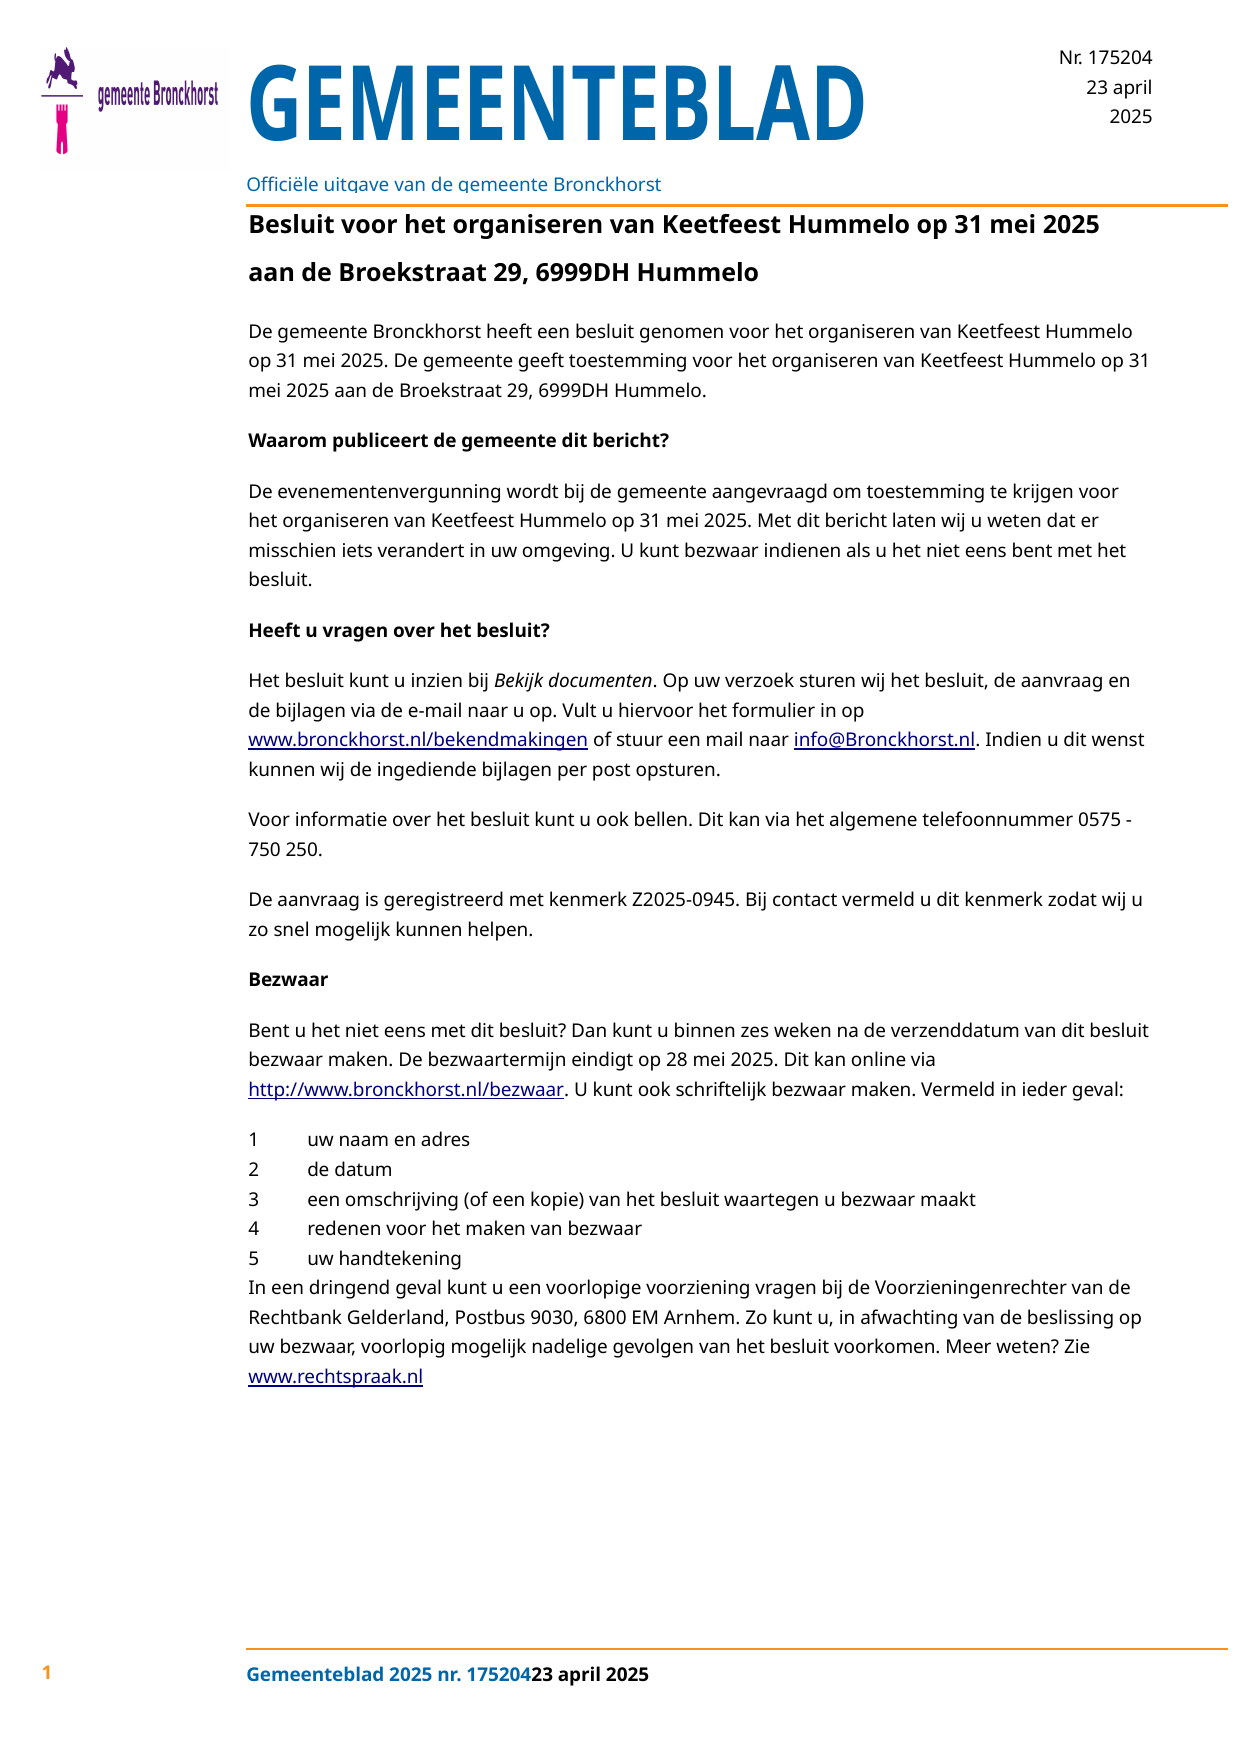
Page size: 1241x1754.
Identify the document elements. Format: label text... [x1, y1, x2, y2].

list een omschrijving (of een kopie) van het besluit waartegen u bezwaar maakt [248, 1186, 1152, 1212]
list redenen voor het maken van bezwaar [248, 1215, 1152, 1241]
text Bent u het niet eens met dit besluit? Dan kunt u binnen zes weken na de verzenddatum van dit besluit bezwaar maken. De bezwaartermijn eindigt op 28 mei 2025. Dit kan online via http://www.bronckhorst.nl/bezwaar. U kunt ook schriftelijk bezwaar maken. Vermeld in ieder geval: [248, 1017, 1152, 1102]
text Het besluit kunt u inzien bij Bekijk documenten. Op uw verzoek sturen wij het besluit, de aanvraag en de bijlagen via de e-mail naar u op. Vult u hiervoor het formulier in op www.bronckhorst.nl/bekendmakingen of stuur een mail naar info@Bronckhorst.nl. Indien u dit wenst kunnen wij de ingediende bijlagen per post opsturen. [248, 667, 1152, 782]
text Waarom publiceert de gemeente dit bericht? [248, 427, 1152, 453]
list uw handtekening [248, 1245, 1152, 1271]
text De gemeente Bronckhorst heeft een besluit genomen voor het organiseren van Keetfeest Hummelo op 31 mei 2025. De gemeente geeft toestemming voor het organiseren van Keetfeest Hummelo op 31 mei 2025 aan de Broekstraat 29, 6999DH Hummelo. [248, 318, 1152, 403]
text Besluit voor het organiseren van Keetfeest Hummelo op 31 mei 2025 aan de Broekstraat 29, 6999DH Hummelo [248, 207, 1152, 288]
text Heeft u vragen over het besluit? [248, 617, 1152, 643]
list de datum [248, 1156, 1152, 1182]
text Voor informatie over het besluit kunt u ook bellen. Dit kan via het algemene telefoonnummer 0575 - 750 250. [248, 807, 1152, 862]
picture [41, 47, 231, 172]
text De aanvraag is geregistreerd met kenmerk Z2025-0945. Bij contact vermeld u dit kenmerk zodat wij u zo snel mogelijk kunnen helpen. [248, 887, 1152, 942]
text In een dringend geval kunt u een voorlopige voorziening vragen bij de Voorzieningenrechter van de Rechtbank Gelderland, Postbus 9030, 6800 EM Arnhem. Zo kunt u, in afwachting van de beslissing op uw bezwaar, voorlopig mogelijk nadelige gevolgen van het besluit voorkomen. Meer weten? Zie www.rechtspraak.nl [248, 1274, 1152, 1389]
text Bezwaar [248, 967, 1152, 992]
list uw naam en adres [248, 1127, 1152, 1152]
text De evenementenvergunning wordt bij de gemeente aangevraagd om toestemming te krijgen voor het organiseren van Keetfeest Hummelo op 31 mei 2025. Met dit bericht laten wij u weten dat er misschien iets verandert in uw omgeving. U kunt bezwaar indienen als u het niet eens bent met het besluit. [248, 478, 1152, 592]
